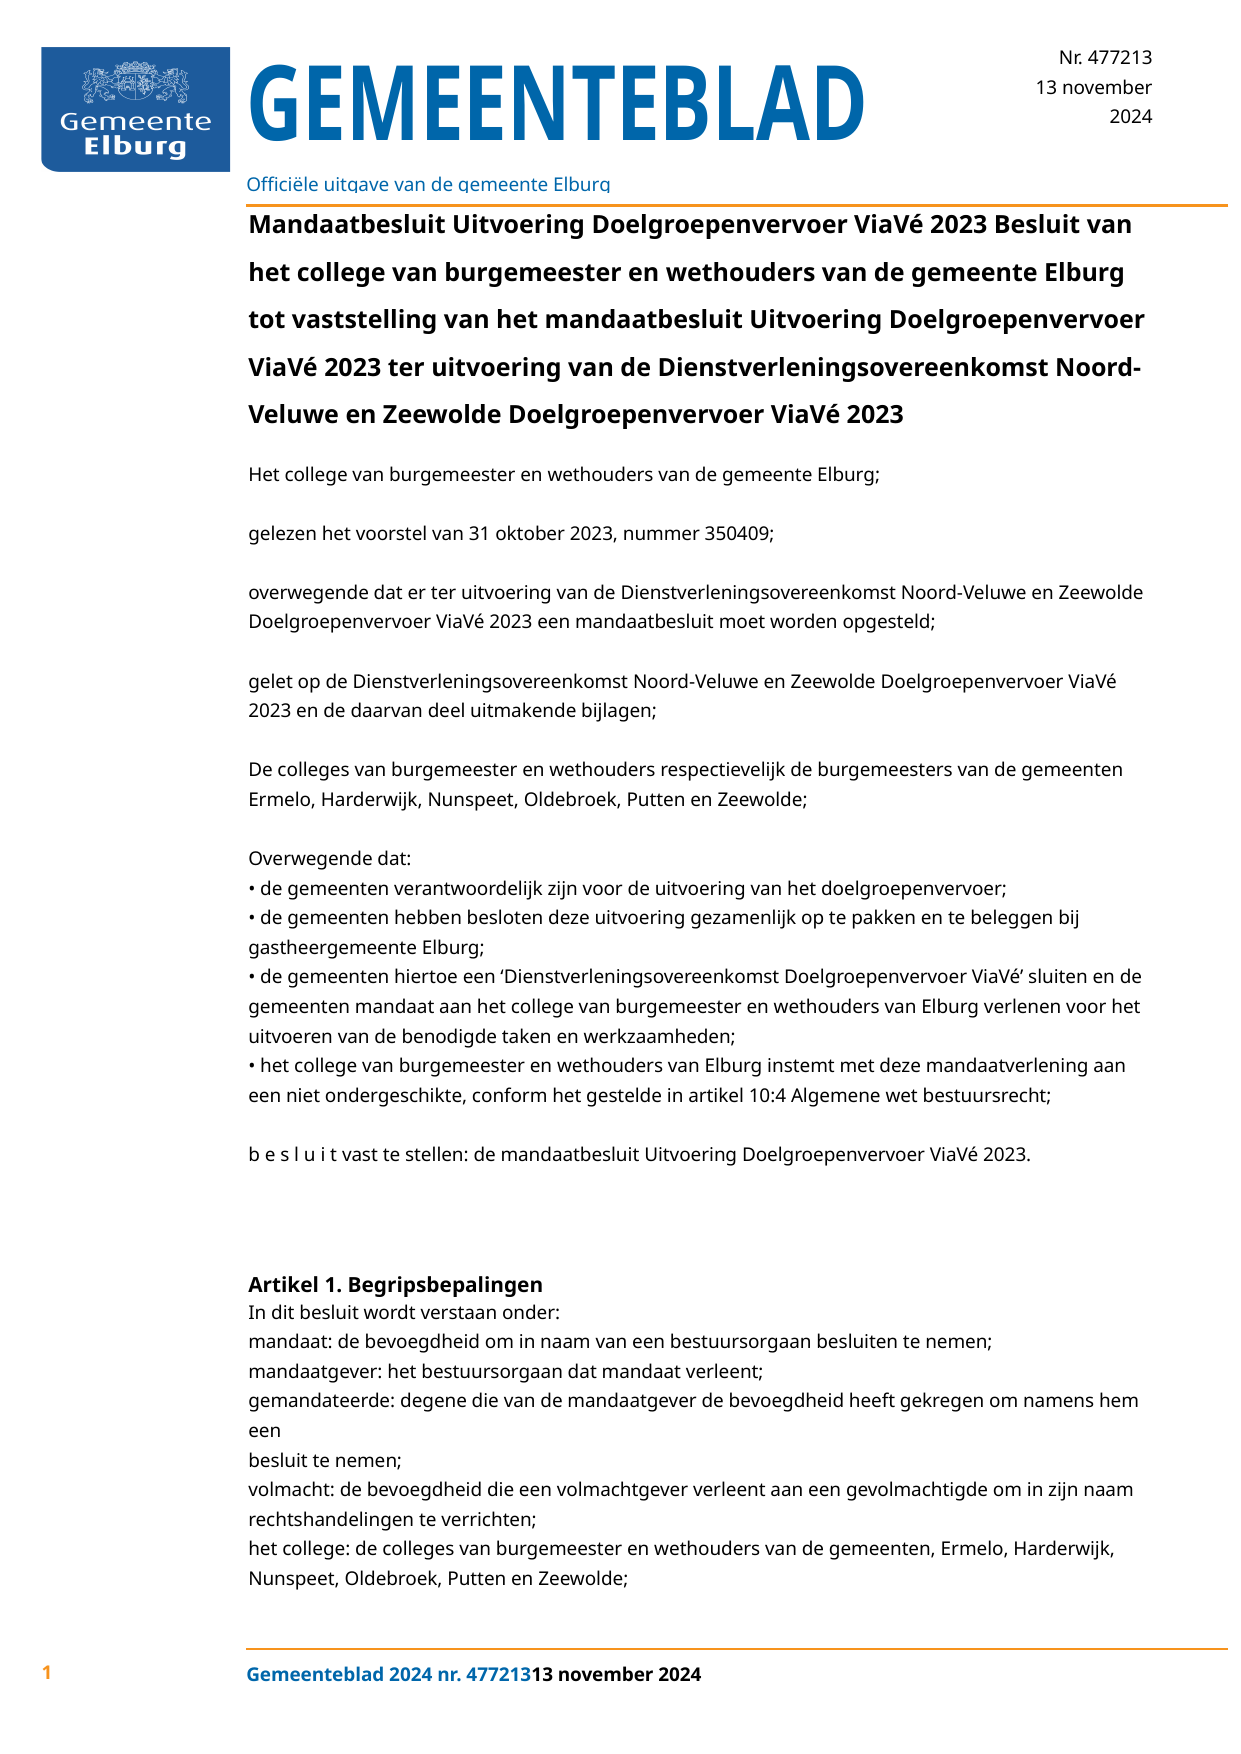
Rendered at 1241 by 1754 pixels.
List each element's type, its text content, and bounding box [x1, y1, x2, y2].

text gemandateerde: degene die van de mandaatgever de bevoegdheid heeft gekregen om namens hem een [248, 1388, 1152, 1443]
text De colleges van burgemeester en wethouders respectievelijk de burgemeesters van de gemeenten Ermelo, Harderwijk, Nunspeet, Oldebroek, Putten en Zeewolde; [248, 757, 1152, 812]
text besluit te nemen; [248, 1447, 1152, 1472]
text Het college van burgemeester en wethouders van de gemeente Elburg; [248, 461, 1152, 486]
text b e s l u i t vast te stellen: de mandaatbesluit Uitvoering Doelgroepenvervoer ViaVé 2023. [248, 1141, 1152, 1167]
text • de gemeenten hiertoe een ‘Dienstverleningsovereenkomst Doelgroepenvervoer ViaVé’ sluiten en de gemeenten mandaat aan het college van burgemeester en wethouders van Elburg verlenen voor het uitvoeren van de benodigde taken en werkzaamheden; [248, 964, 1152, 1048]
text Mandaatbesluit Uitvoering Doelgroepenvervoer ViaVé 2023 Besluit van het college van burgemeester en wethouders van de gemeente Elburg tot vaststelling van het mandaatbesluit Uitvoering Doelgroepenvervoer ViaVé 2023 ter uitvoering van de Dienstverleningsovereenkomst Noord-Veluwe en Zeewolde Doelgroepenvervoer ViaVé 2023 [248, 207, 1152, 431]
text • het college van burgemeester en wethouders van Elburg instemt met deze mandaatverlening aan een niet ondergeschikte, conform het gestelde in artikel 10:4 Algemene wet bestuursrecht; [248, 1052, 1152, 1108]
text In dit besluit wordt verstaan onder: [248, 1299, 1152, 1324]
text overwegende dat er ter uitvoering van de Dienstverleningsovereenkomst Noord-Veluwe en Zeewolde Doelgroepenvervoer ViaVé 2023 een mandaatbesluit moet worden opgesteld; [248, 579, 1152, 634]
text Overwegende dat: [248, 845, 1152, 871]
text gelet op de Dienstverleningsovereenkomst Noord-Veluwe en Zeewolde Doelgroepenvervoer ViaVé 2023 en de daarvan deel uitmakende bijlagen; [248, 668, 1152, 723]
text mandaat: de bevoegdheid om in naam van een bestuursorgaan besluiten te nemen; [248, 1328, 1152, 1354]
text het college: de colleges van burgemeester en wethouders van de gemeenten, Ermelo, Harderwijk, Nunspeet, Oldebroek, Putten en Zeewolde; [248, 1536, 1152, 1591]
text Artikel 1. Begripsbepalingen [248, 1270, 1152, 1299]
text mandaatgever: het bestuursorgaan dat mandaat verleent; [248, 1358, 1152, 1384]
text volmacht: de bevoegdheid die een volmachtgever verleent aan een gevolmachtigde om in zijn naam rechtshandelingen te verrichten; [248, 1476, 1152, 1532]
text gelezen het voorstel van 31 oktober 2023, nummer 350409; [248, 520, 1152, 546]
picture [41, 47, 231, 172]
text • de gemeenten verantwoordelijk zijn voor de uitvoering van het doelgroepenvervoer; [248, 875, 1152, 901]
text • de gemeenten hebben besloten deze uitvoering gezamenlijk op te pakken en te beleggen bij gastheergemeente Elburg; [248, 904, 1152, 960]
